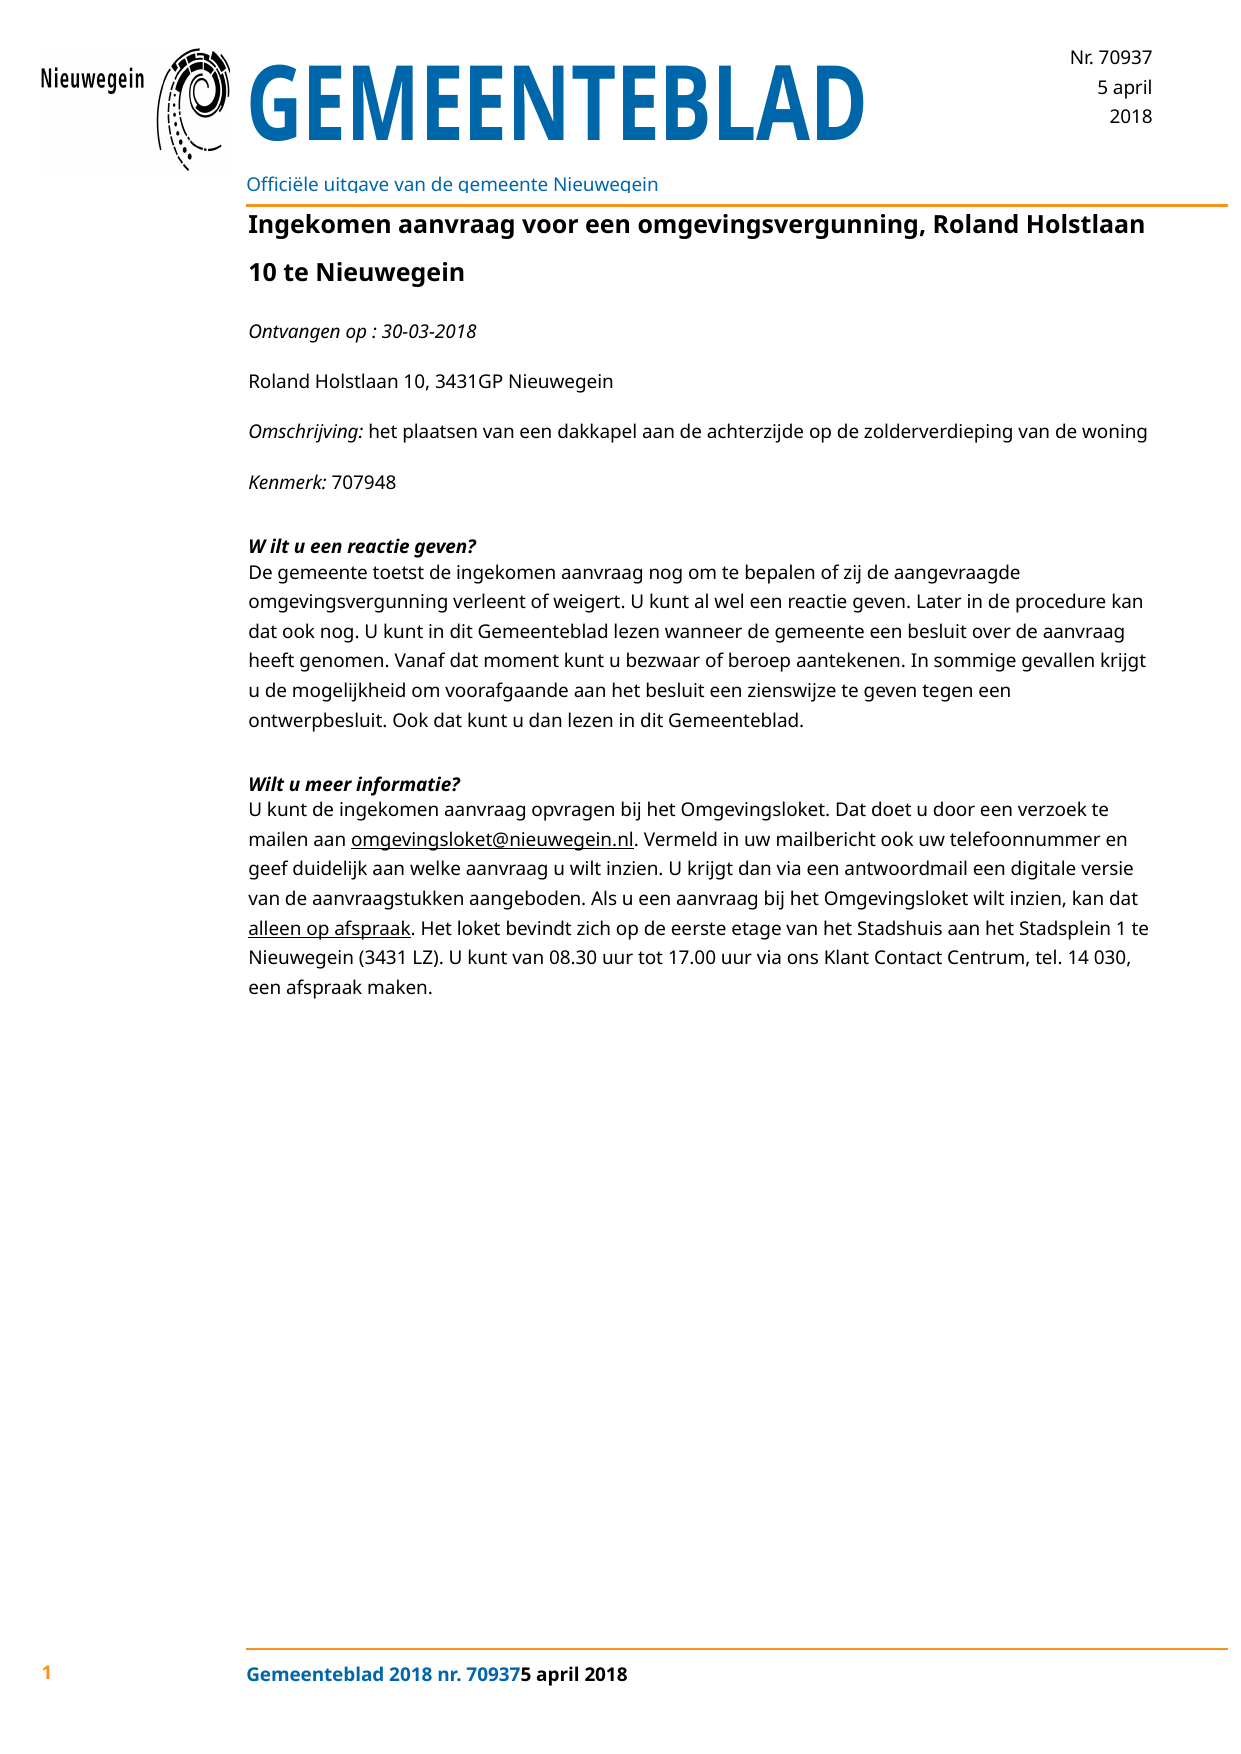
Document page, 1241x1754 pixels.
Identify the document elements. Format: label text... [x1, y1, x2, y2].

picture [41, 47, 231, 172]
text Wilt u meer informatie? [248, 771, 1152, 796]
text Kenmerk: 707948 [248, 469, 1152, 495]
text Ontvangen op : 30-03-2018 [248, 318, 1152, 344]
text De gemeente toetst de ingekomen aanvraag nog om te bepalen of zij de aangevraagde omgevingsvergunning verleent of weigert. U kunt al wel een reactie geven. Later in de procedure kan dat ook nog. U kunt in dit Gemeenteblad lezen wanneer de gemeente een besluit over de aanvraag heeft genomen. Vanaf dat moment kunt u bezwaar of beroep aantekenen. In sommige gevallen krijgt u de mogelijkheid om voorafgaande aan het besluit een zienswijze te geven tegen een ontwerpbesluit. Ook dat kunt u dan lezen in dit Gemeenteblad. [248, 559, 1152, 732]
text U kunt de ingekomen aanvraag opvragen bij het Omgevingsloket. Dat doet u door een verzoek te mailen aan omgevingsloket@nieuwegein.nl. Vermeld in uw mailbericht ook uw telefoonnummer en geef duidelijk aan welke aanvraag u wilt inzien. U krijgt dan via een antwoordmail een digitale versie van de aanvraagstukken aangeboden. Als u een aanvraag bij het Omgevingsloket wilt inzien, kan dat alleen op afspraak. Het loket bevindt zich op de eerste etage van het Stadshuis aan het Stadsplein 1 te Nieuwegein (3431 LZ). U kunt van 08.30 uur tot 17.00 uur via ons Klant Contact Centrum, tel. 14 030, een afspraak maken. [248, 796, 1152, 1000]
text Roland Holstlaan 10, 3431GP Nieuwegein [248, 368, 1152, 394]
text W ilt u een reactie geven? [248, 533, 1152, 559]
text Omschrijving: het plaatsen van een dakkapel aan de achterzijde op de zolderverdieping van de woning [248, 419, 1152, 444]
text Ingekomen aanvraag voor een omgevingsvergunning, Roland Holstlaan 10 te Nieuwegein [248, 207, 1152, 288]
